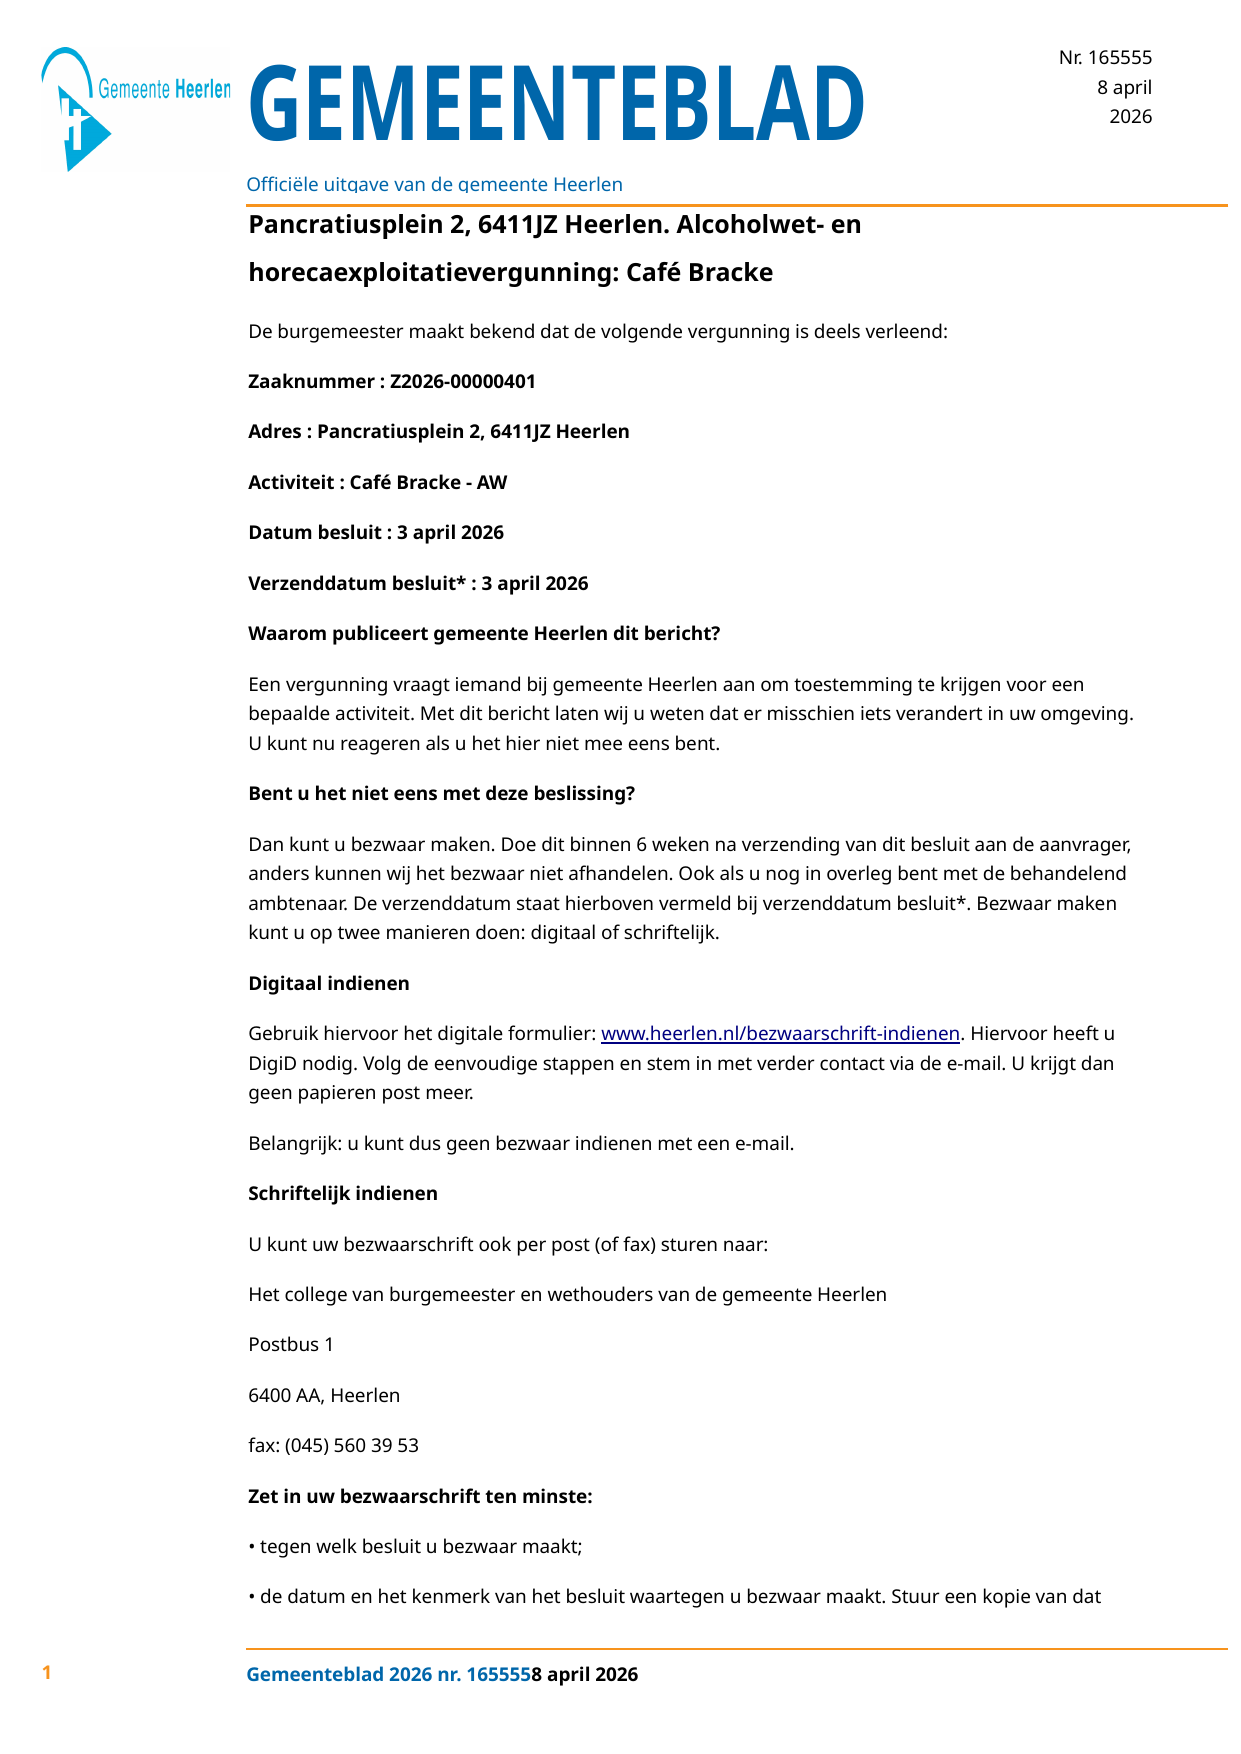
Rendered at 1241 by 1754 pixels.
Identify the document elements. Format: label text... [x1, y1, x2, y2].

text Postbus 1 [248, 1332, 1152, 1357]
text Waarom publiceert gemeente Heerlen dit bericht? [248, 620, 1152, 646]
text • de datum en het kenmerk van het besluit waartegen u bezwaar maakt. Stuur een kopie van dat [248, 1584, 1152, 1609]
text Datum besluit : 3 april 2026 [248, 519, 1152, 545]
text De burgemeester maakt bekend dat de volgende vergunning is deels verleend: [248, 318, 1152, 344]
text U kunt uw bezwaarschrift ook per post (of fax) sturen naar: [248, 1231, 1152, 1257]
text Verzenddatum besluit* : 3 april 2026 [248, 570, 1152, 596]
text Dan kunt u bezwaar maken. Doe dit binnen 6 weken na verzending van dit besluit aan de aanvrager, anders kunnen wij het bezwaar niet afhandelen. Ook als u nog in overleg bent met de behandelend ambtenaar. De verzenddatum staat hierboven vermeld bij verzenddatum besluit*. Bezwaar maken kunt u op twee manieren doen: digitaal of schriftelijk. [248, 831, 1152, 945]
text • tegen welk besluit u bezwaar maakt; [248, 1533, 1152, 1559]
text Pancratiusplein 2, 6411JZ Heerlen. Alcoholwet- en horecaexploitatievergunning: Café Bracke [248, 207, 1152, 288]
text Het college van burgemeester en wethouders van de gemeente Heerlen [248, 1281, 1152, 1307]
text Een vergunning vraagt iemand bij gemeente Heerlen aan om toestemming te krijgen voor een bepaalde activiteit. Met dit bericht laten wij u weten dat er misschien iets verandert in uw omgeving. U kunt nu reageren als u het hier niet mee eens bent. [248, 671, 1152, 756]
text Activiteit : Café Bracke - AW [248, 469, 1152, 495]
picture [41, 47, 231, 172]
text Adres : Pancratiusplein 2, 6411JZ Heerlen [248, 419, 1152, 444]
picture [41, 47, 59, 70]
text Schriftelijk indienen [248, 1180, 1152, 1206]
text Digitaal indienen [248, 970, 1152, 996]
text Zaaknummer : Z2026-00000401 [248, 368, 1152, 394]
text fax: (045) 560 39 53 [248, 1432, 1152, 1458]
text Gebruik hiervoor het digitale formulier: www.heerlen.nl/bezwaarschrift-indienen. Hiervoor heeft u DigiD nodig. Volg de eenvoudige stappen en stem in met verder contact via de e-mail. U krijgt dan geen papieren post meer. [248, 1020, 1152, 1105]
text Belangrijk: u kunt dus geen bezwaar indienen met een e-mail. [248, 1130, 1152, 1156]
text Bent u het niet eens met deze beslissing? [248, 780, 1152, 806]
text Zet in uw bezwaarschrift ten minste: [248, 1483, 1152, 1509]
text 6400 AA, Heerlen [248, 1382, 1152, 1408]
